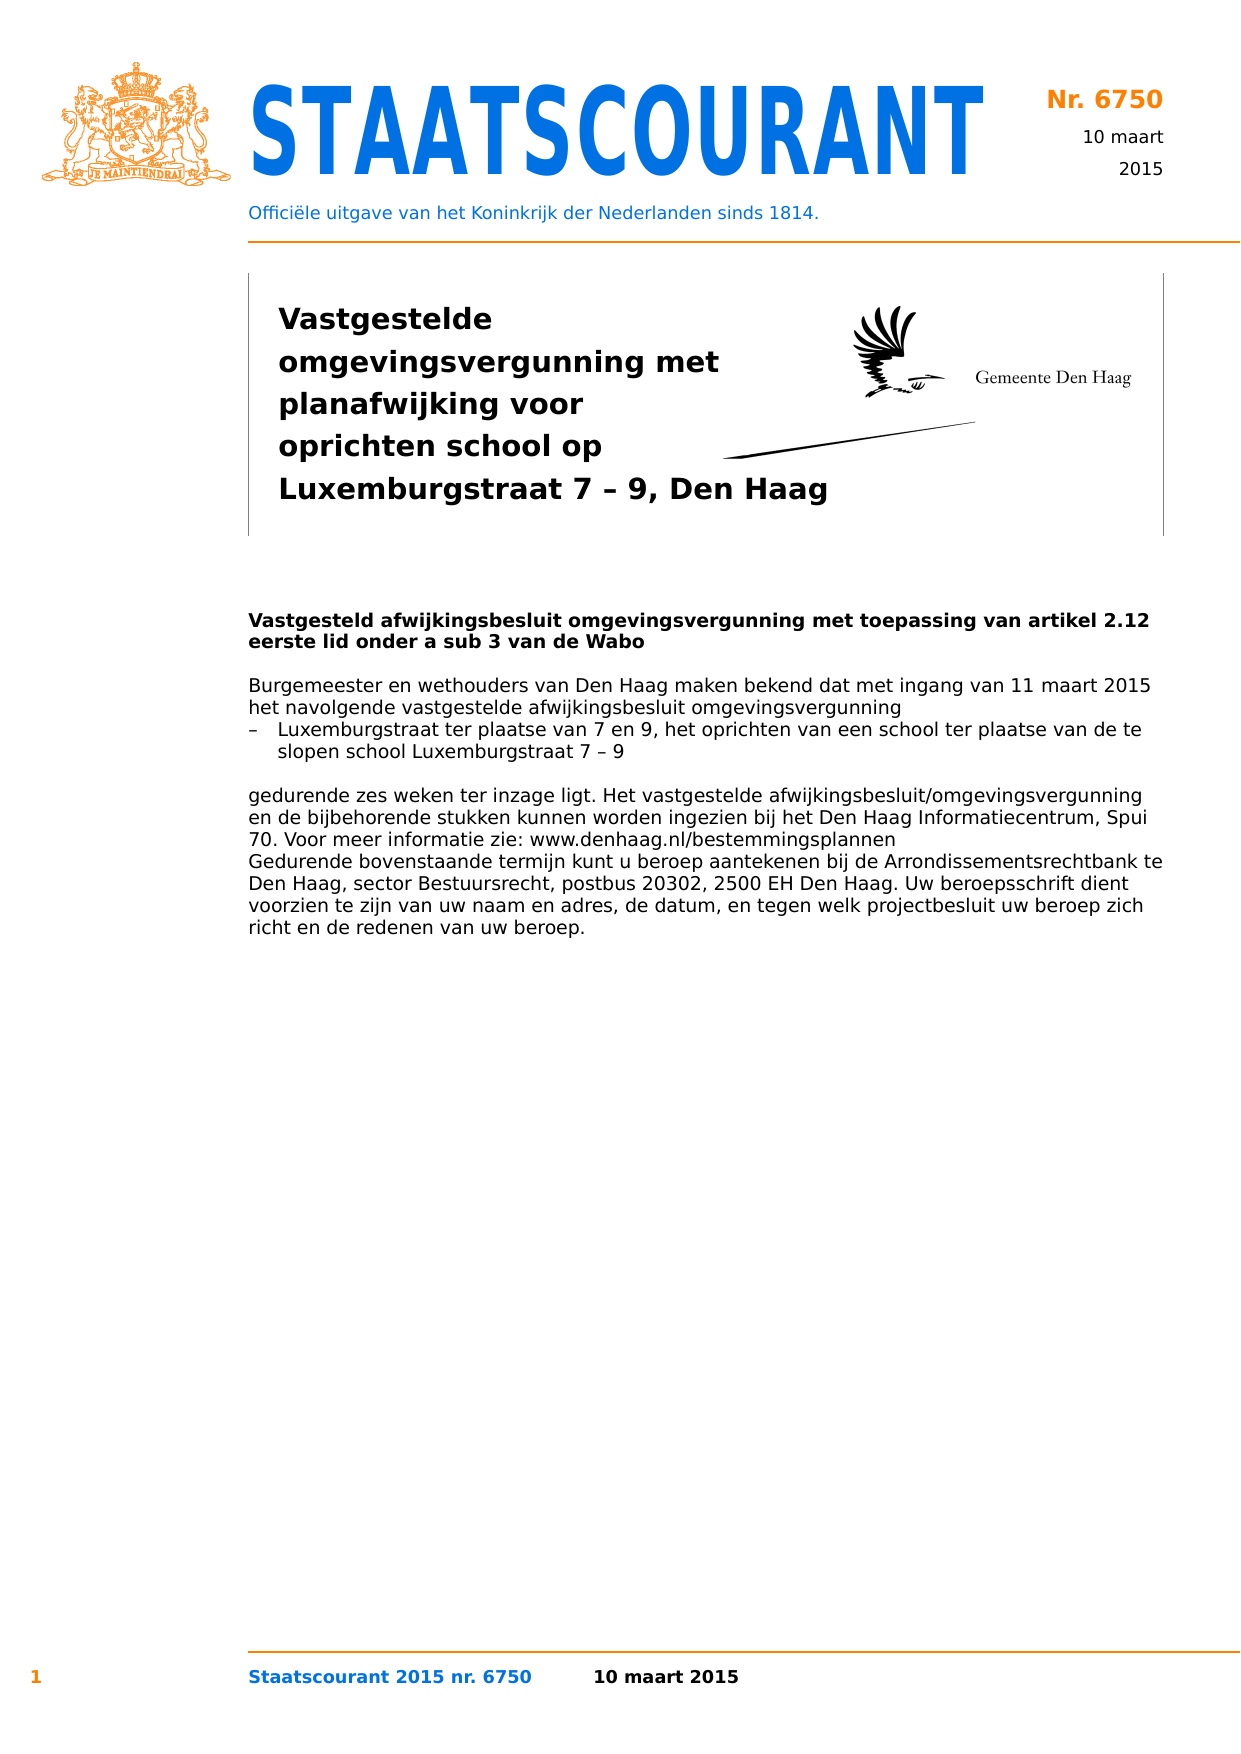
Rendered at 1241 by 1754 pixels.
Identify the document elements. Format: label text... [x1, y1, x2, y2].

subtitle Vastgestelde omgevingsvergunning met planafwijking voor oprichten school op Luxemburgstraat 7 – 9, Den Haag [249, 273, 1163, 536]
picture [720, 302, 1134, 462]
text Vastgesteld afwijkingsbesluit omgevingsvergunning met toepassing van artikel 2.12 eerste lid onder a sub 3 van de Wabo [248, 609, 1163, 653]
text Gedurende bovenstaande termijn kunt u beroep aantekenen bij de Arrondissementsrechtbank te Den Haag, sector Bestuursrecht, postbus 20302, 2500 EH Den Haag. Uw beroepsschrift dient voorzien te zijn van uw naam en adres, de datum, en tegen welk projectbesluit uw beroep zich richt en de redenen van uw beroep. [248, 851, 1163, 939]
table_header Nr. 6750 [998, 62, 1240, 121]
table_cell 2015 [998, 153, 1240, 203]
text – Luxemburgstraat ter plaatse van 7 en 9, het oprichten van een school ter plaatse van de te slopen school Luxemburgstraat 7 – 9 [248, 719, 1163, 763]
text gedurende zes weken ter inzage ligt. Het vastgestelde afwijkingsbesluit/omgevingsvergunning en de bijbehorende stukken kunnen worden ingezien bij het Den Haag Informatiecentrum, Spui 70. Voor meer informatie zie: www.denhaag.nl/bestemmingsplannen [248, 785, 1163, 851]
table_cell 10 maart [998, 121, 1240, 153]
text Burgemeester en wethouders van Den Haag maken bekend dat met ingang van 11 maart 2015 het navolgende vastgestelde afwijkingsbesluit omgevingsvergunning [248, 675, 1163, 719]
picture [41, 62, 231, 186]
table_cell Officiële uitgave van het Koninkrijk der Nederlanden sinds 1814. [248, 203, 1240, 241]
table_header STAATSCOURANT [248, 62, 998, 203]
table_header [25, 62, 248, 241]
